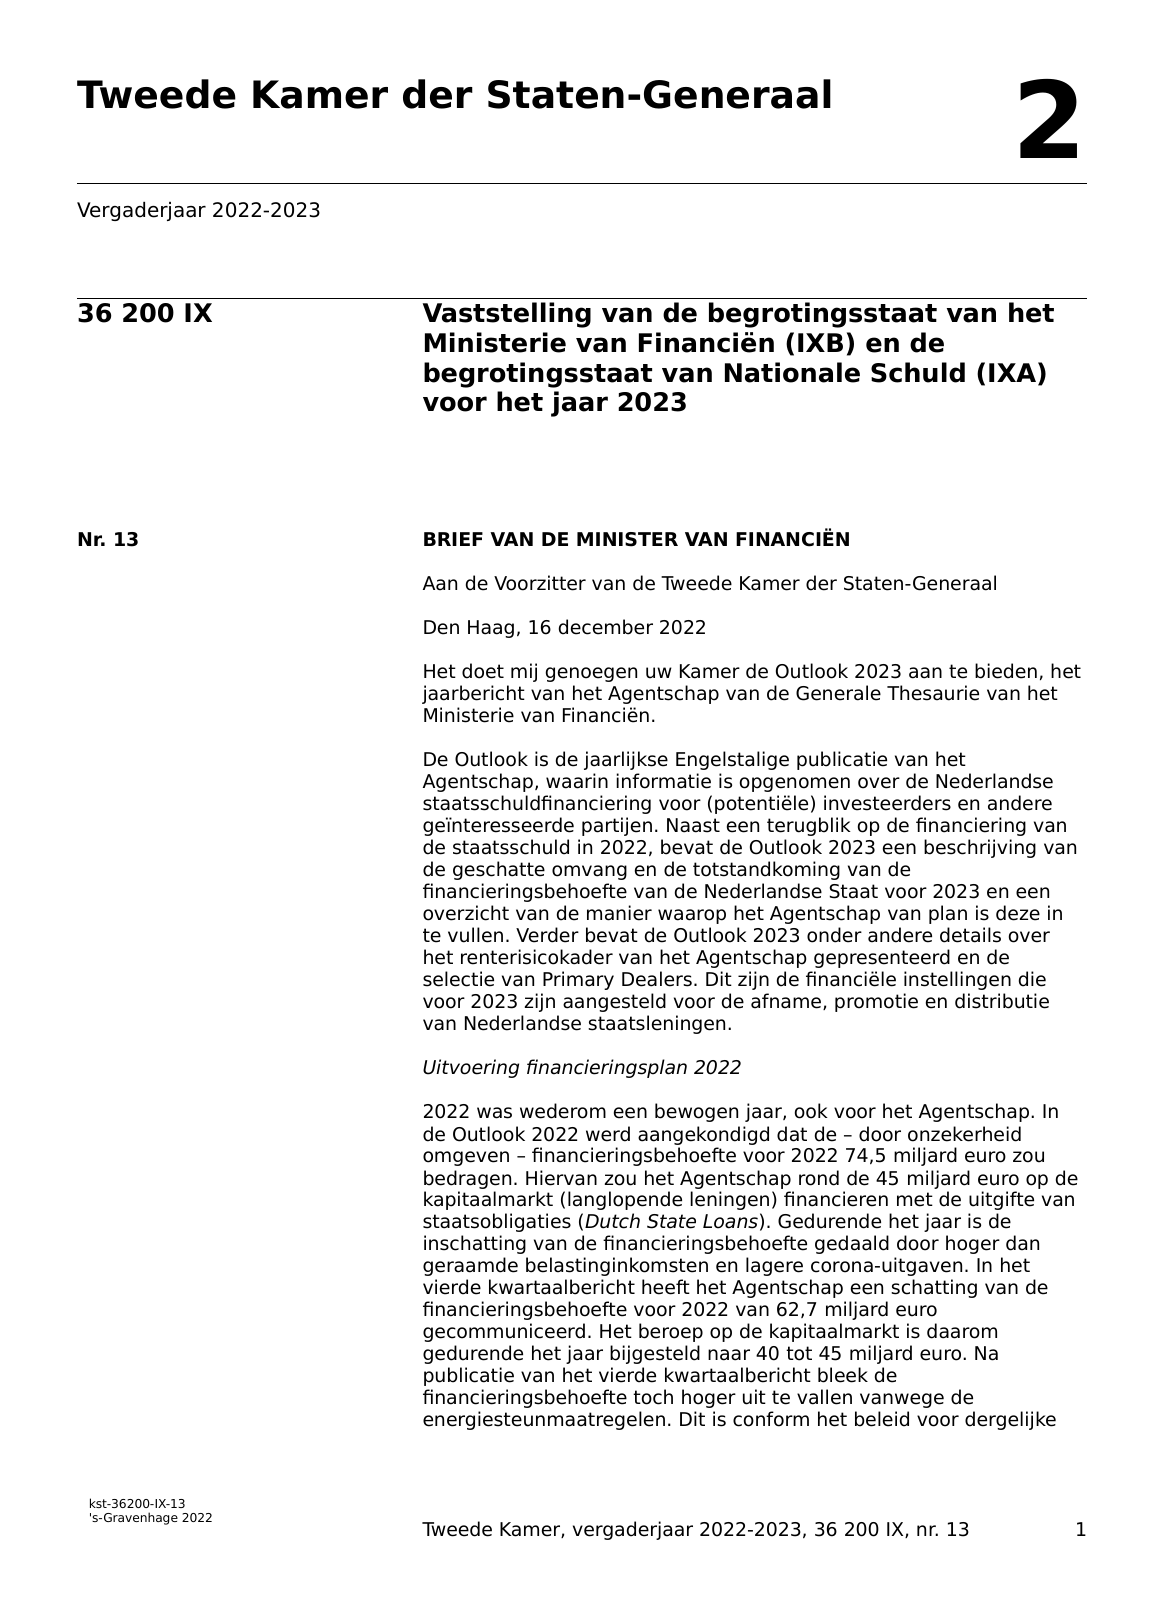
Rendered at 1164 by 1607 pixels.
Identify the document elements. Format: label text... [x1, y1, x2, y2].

table_cell Vergaderjaar 2022-2023 [77, 184, 1087, 298]
text Den Haag, 16 december 2022 [422, 617, 1087, 639]
text 2022 was wederom een bewogen jaar, ook voor het Agentschap. In de Outlook 2022 werd aangekondigd dat de – door onzekerheid omgeven – financieringsbehoefte voor 2022 74,5 miljard euro zou bedragen. Hiervan zou het Agentschap rond de 45 miljard euro op de kapitaalmarkt (langlopende leningen) financieren met de uitgifte van staatsobligaties (Dutch State Loans). Gedurende het jaar is de inschatting van de financieringsbehoefte gedaald door hoger dan geraamde belastinginkomsten en lagere corona-uitgaven. In het vierde kwartaalbericht heeft het Agentschap een schatting van de financieringsbehoefte voor 2022 van 62,7 miljard euro gecommuniceerd. Het beroep op de kapitaalmarkt is daarom gedurende het jaar bijgesteld naar 40 tot 45 miljard euro. Na publicatie van het vierde kwartaalbericht bleek de financieringsbehoefte toch hoger uit te vallen vanwege de energiesteunmaatregelen. Dit is conform het beleid voor dergelijke [422, 1101, 1087, 1431]
text 's-Gravenhage 2022 [88, 1511, 323, 1525]
table_header 2 [886, 59, 1087, 183]
subtitle Nr. 13 BRIEF VAN DE MINISTER VAN FINANCIËN [77, 529, 1087, 551]
table_header Tweede Kamer der Staten-Generaal [77, 59, 886, 183]
text kst-36200-IX-13 [88, 1497, 323, 1511]
subtitle 36 200 IX Vaststelling van de begrotingsstaat van het Ministerie van Financiën (IXB) en de begrotingsstaat van Nationale Schuld (IXA) voor het jaar 2023 [77, 299, 1087, 418]
subtitle Uitvoering financieringsplan 2022 [422, 1057, 1087, 1079]
text Het doet mij genoegen uw Kamer de Outlook 2023 aan te bieden, het jaarbericht van het Agentschap van de Generale Thesaurie van het Ministerie van Financiën. [422, 661, 1087, 727]
text Aan de Voorzitter van de Tweede Kamer der Staten-Generaal [422, 573, 1087, 595]
text De Outlook is de jaarlijkse Engelstalige publicatie van het Agentschap, waarin informatie is opgenomen over de Nederlandse staatsschuldfinanciering voor (potentiële) investeerders en andere geïnteresseerde partijen. Naast een terugblik op de financiering van de staatsschuld in 2022, bevat de Outlook 2023 een beschrijving van de geschatte omvang en de totstandkoming van de financieringsbehoefte van de Nederlandse Staat voor 2023 en een overzicht van de manier waarop het Agentschap van plan is deze in te vullen. Verder bevat de Outlook 2023 onder andere details over het renterisicokader van het Agentschap gepresenteerd en de selectie van Primary Dealers. Dit zijn de financiële instellingen die voor 2023 zijn aangesteld voor de afname, promotie en distributie van Nederlandse staatsleningen. [422, 749, 1087, 1035]
